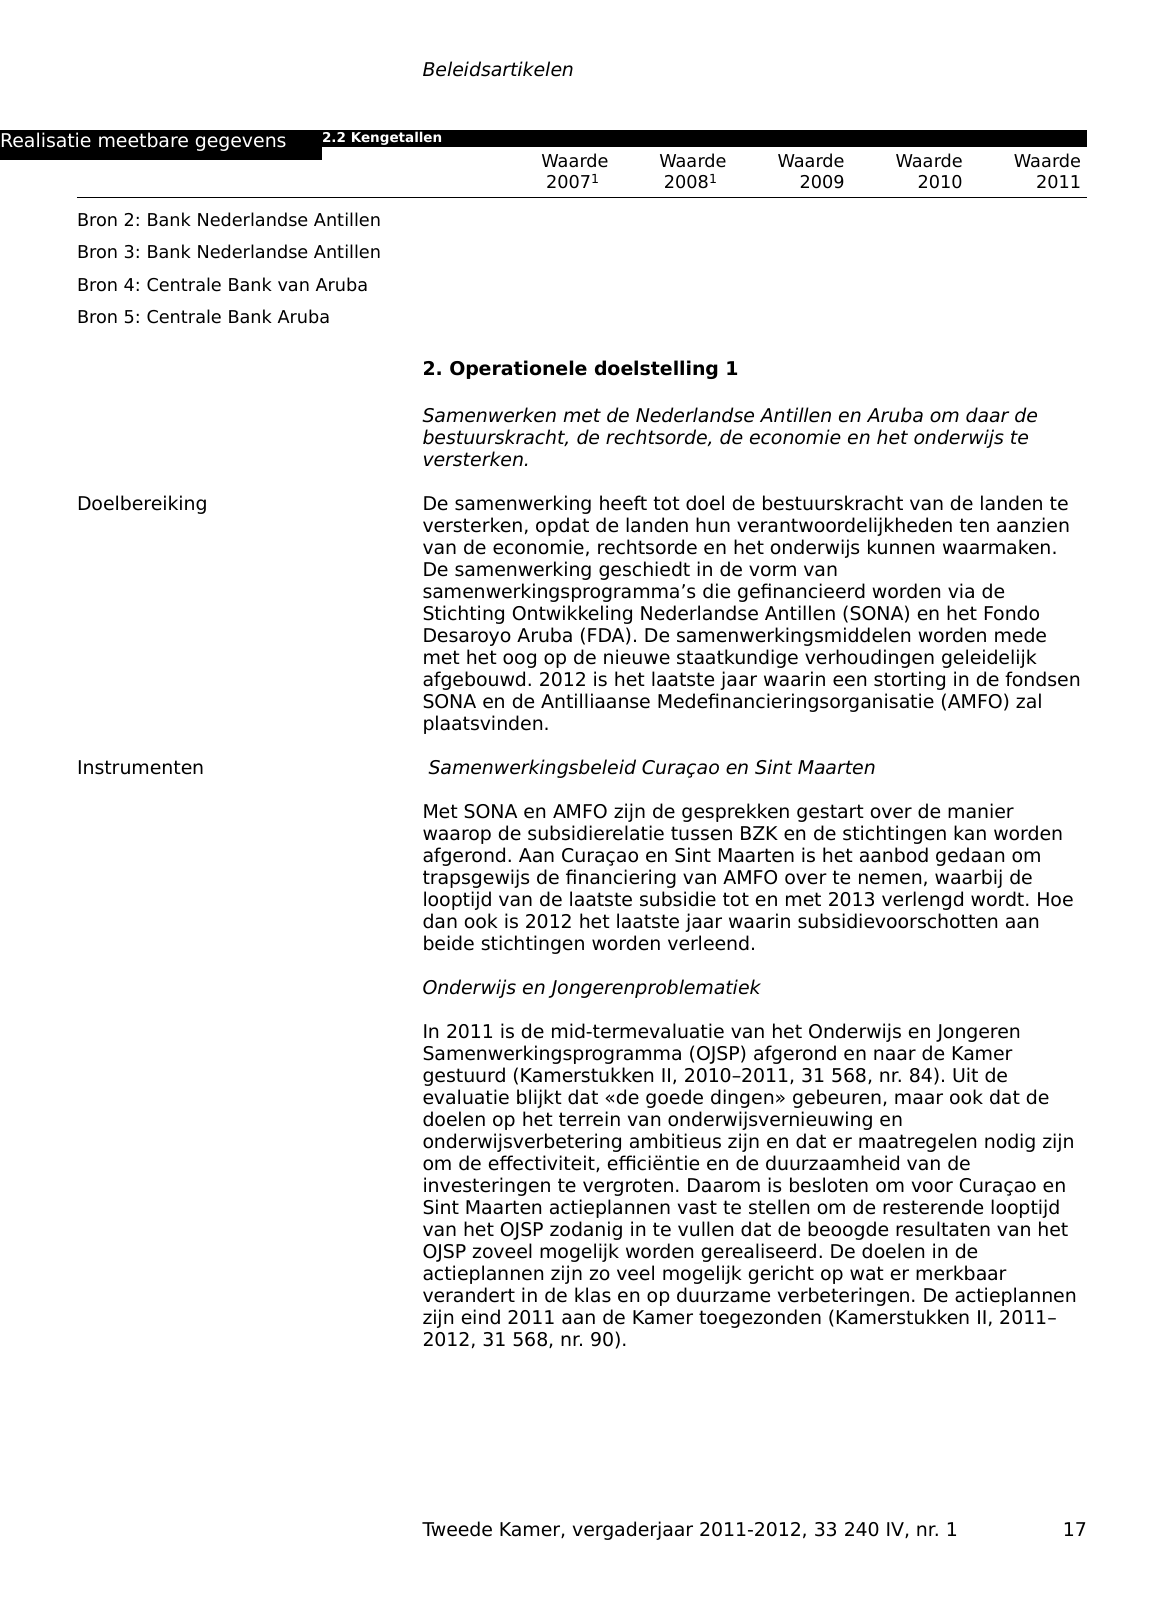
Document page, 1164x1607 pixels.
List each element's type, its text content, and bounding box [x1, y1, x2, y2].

text Samenwerken met de Nederlandse Antillen en Aruba om daar de bestuurskracht, de rechtsorde, de economie en het onderwijs te versterken. [422, 405, 1087, 471]
table_cell Bron 2: Bank Nederlandse Antillen Bron 3: Bank Nederlandse Antillen Bron 4: Centrale Bank van Aruba Bron 5: Centrale Bank Aruba [77, 198, 1087, 328]
text Samenwerkingsbeleid Curaçao en Sint Maarten [422, 757, 1087, 779]
subtitle 2. Operationele doelstelling 1 [422, 358, 1087, 380]
table_cell Waarde 2011 [969, 147, 1087, 197]
text Doelbereiking [77, 493, 399, 515]
subtitle Onderwijs en Jongerenproblematiek [422, 977, 1087, 999]
table_cell Waarde 20081 [614, 147, 732, 197]
table_cell Waarde 2009 [732, 147, 850, 197]
text Instrumenten [77, 757, 399, 779]
text Met SONA en AMFO zijn de gesprekken gestart over de manier waarop de subsidierelatie tussen BZK en de stichtingen kan worden afgerond. Aan Curaçao en Sint Maarten is het aanbod gedaan om trapsgewijs de financiering van AMFO over te nemen, waarbij de looptijd van de laatste subsidie tot en met 2013 verlengd wordt. Hoe dan ook is 2012 het laatste jaar waarin subsidievoorschotten aan beide stichtingen worden verleend. [422, 801, 1087, 955]
table_cell Waarde 20071 [496, 147, 614, 197]
table_cell [77, 147, 496, 197]
text In 2011 is de mid-termevaluatie van het Onderwijs en Jongeren Samenwerkingsprogramma (OJSP) afgerond en naar de Kamer gestuurd (Kamerstukken II, 2010–2011, 31 568, nr. 84). Uit de evaluatie blijkt dat «de goede dingen» gebeuren, maar ook dat de doelen op het terrein van onderwijsvernieuwing en onderwijsverbetering ambitieus zijn en dat er maatregelen nodig zijn om de effectiviteit, efficiëntie en de duurzaamheid van de investeringen te vergroten. Daarom is besloten om voor Curaçao en Sint Maarten actieplannen vast te stellen om de resterende looptijd van het OJSP zodanig in te vullen dat de beoogde resultaten van het OJSP zoveel mogelijk worden gerealiseerd. De doelen in de actieplannen zijn zo veel mogelijk gericht op wat er merkbaar verandert in de klas en op duurzame verbeteringen. De actieplannen zijn eind 2011 aan de Kamer toegezonden (Kamerstukken II, 2011–2012, 31 568, nr. 90). [422, 1021, 1087, 1351]
text [77, 779, 399, 787]
table_cell Waarde 2010 [850, 147, 968, 197]
text De samenwerking heeft tot doel de bestuurskracht van de landen te versterken, opdat de landen hun verantwoordelijkheden ten aanzien van de economie, rechtsorde en het onderwijs kunnen waarmaken. De samenwerking geschiedt in de vorm van samenwerkingsprogramma’s die gefinancieerd worden via de Stichting Ontwikkeling Nederlandse Antillen (SONA) en het Fondo Desaroyo Aruba (FDA). De samenwerkingsmiddelen worden mede met het oog op de nieuwe staatkundige verhoudingen geleidelijk afgebouwd. 2012 is het laatste jaar waarin een storting in de fondsen SONA en de Antilliaanse Medefinancieringsorganisatie (AMFO) zal plaatsvinden. [422, 493, 1087, 735]
table_header 2.2 Kengetallen [0, 130, 1087, 160]
